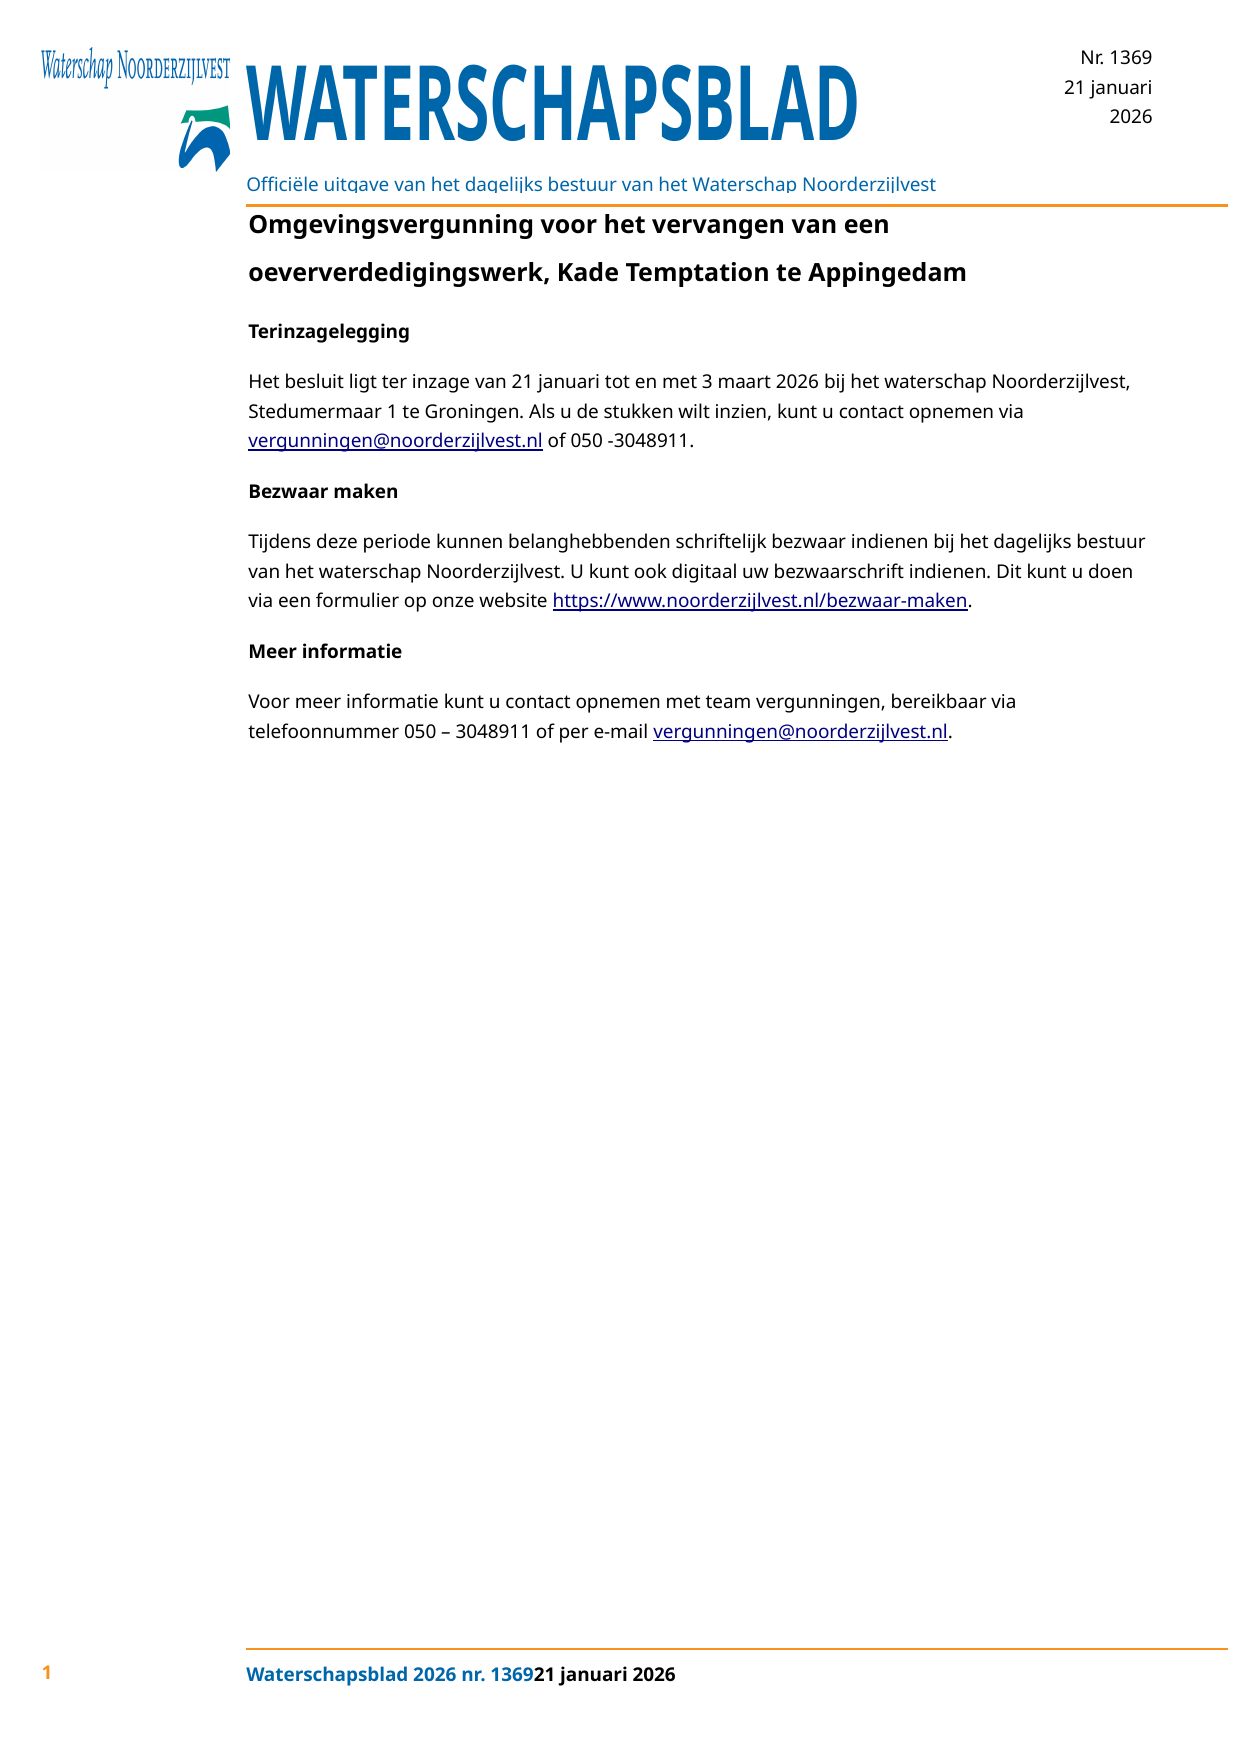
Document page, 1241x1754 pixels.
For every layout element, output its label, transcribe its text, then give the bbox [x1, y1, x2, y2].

text Omgevingsvergunning voor het vervangen van een oeververdedigingswerk, Kade Temptation te Appingedam [248, 207, 1152, 288]
text Meer informatie [248, 638, 1152, 664]
text Het besluit ligt ter inzage van 21 januari tot en met 3 maart 2026 bij het waterschap Noorderzijlvest, Stedumermaar 1 te Groningen. Als u de stukken wilt inzien, kunt u contact opnemen via vergunningen@noorderzijlvest.nl of 050 -3048911. [248, 368, 1152, 453]
text Bezwaar maken [248, 478, 1152, 504]
picture [41, 47, 231, 172]
text Tijdens deze periode kunnen belanghebbenden schriftelijk bezwaar indienen bij het dagelijks bestuur van het waterschap Noorderzijlvest. U kunt ook digitaal uw bezwaarschrift indienen. Dit kunt u doen via een formulier op onze website https://www.noorderzijlvest.nl/bezwaar-maken. [248, 528, 1152, 613]
text Terinzagelegging [248, 318, 1152, 344]
text Voor meer informatie kunt u contact opnemen met team vergunningen, bereikbaar via telefoonnummer 050 – 3048911 of per e-mail vergunningen@noorderzijlvest.nl. [248, 688, 1152, 744]
